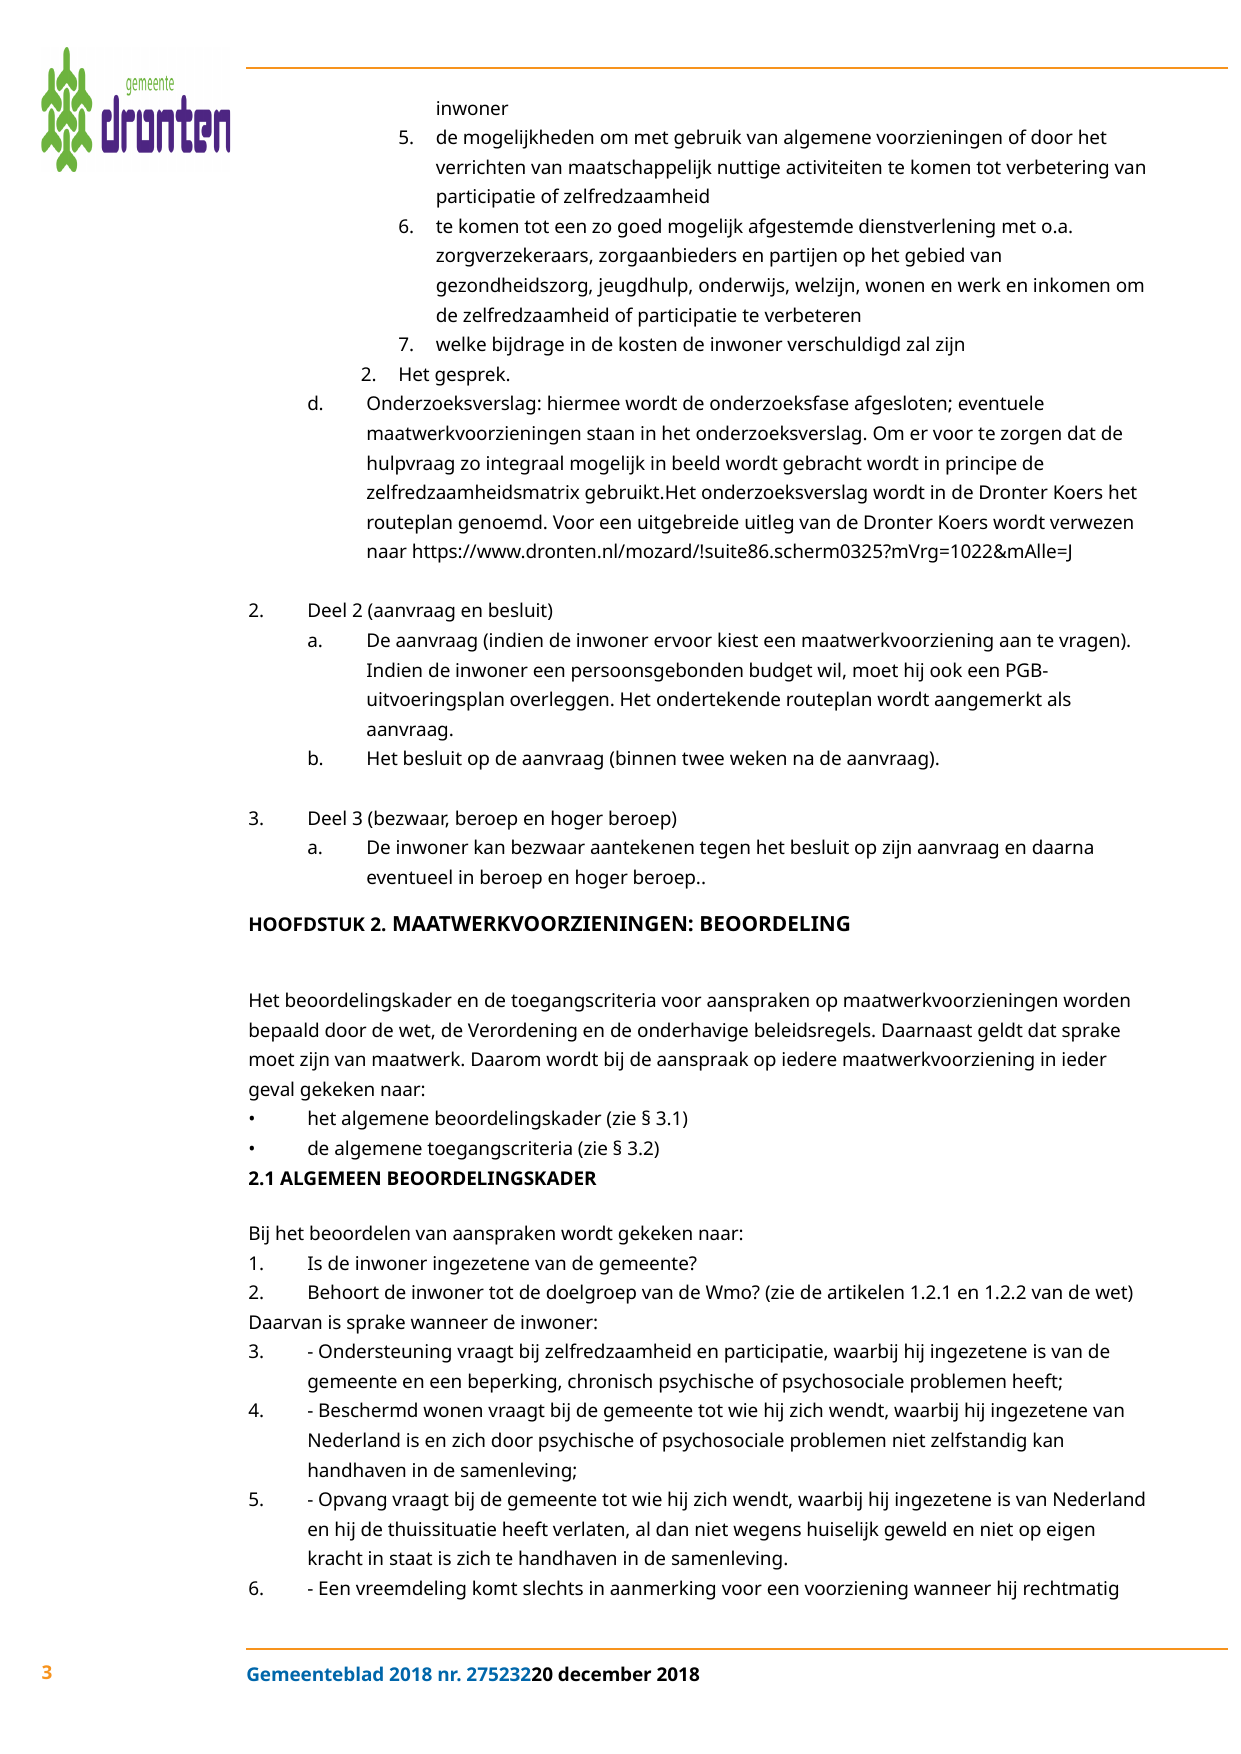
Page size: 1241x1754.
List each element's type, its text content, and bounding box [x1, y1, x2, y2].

list het algemene beoordelingskader (zie § 3.1) [248, 1106, 1152, 1131]
list - Beschermd wonen vraagt bij de gemeente tot wie hij zich wendt, waarbij hij ingezetene van Nederland is en zich door psychische of psychosociale problemen niet zelfstandig kan handhaven in de samenleving; [248, 1398, 1152, 1482]
list Het besluit op de aanvraag (binnen twee weken na de aanvraag). [307, 746, 1152, 771]
list de algemene toegangscriteria (zie § 3.2) [248, 1135, 1152, 1161]
list Onderzoeksverslag: hiermee wordt de onderzoeksfase afgesloten; eventuele maatwerkvoorzieningen staan in het onderzoeksverslag. Om er voor te zorgen dat de hulpvraag zo integraal mogelijk in beeld wordt gebracht wordt in principe de zelfredzaamheidsmatrix gebruikt.Het onderzoeksverslag wordt in de Dronter Koers het routeplan genoemd. Voor een uitgebreide uitleg van de Dronter Koers wordt verwezen naar https://www.dronten.nl/mozard/!suite86.scherm0325?mVrg=1022&mAlle=J [307, 391, 1152, 564]
list Behoort de inwoner tot de doelgroep van de Wmo? (zie de artikelen 1.2.1 en 1.2.2 van de wet) [248, 1279, 1152, 1305]
text 2.1 ALGEMEEN BEOORDELINGSKADER [248, 1165, 1152, 1191]
list inwoner [398, 95, 1152, 121]
list - Ondersteuning vraagt bij zelfredzaamheid en participatie, waarbij hij ingezetene is van de gemeente en een beperking, chronisch psychische of psychosociale problemen heeft; [248, 1338, 1152, 1394]
text Daarvan is sprake wanneer de inwoner: [248, 1309, 1152, 1334]
list Het gesprek. [361, 361, 1152, 387]
list welke bijdrage in de kosten de inwoner verschuldigd zal zijn [398, 331, 1152, 357]
list - Opvang vraagt bij de gemeente tot wie hij zich wendt, waarbij hij ingezetene is van Nederland en hij de thuissituatie heeft verlaten, al dan niet wegens huiselijk geweld en niet op eigen kracht in staat is zich te handhaven in de samenleving. [248, 1486, 1152, 1571]
text HOOFDSTUK 2. MAATWERKVOORZIENINGEN: BEOORDELING [248, 909, 1152, 938]
list de mogelijkheden om met gebruik van algemene voorzieningen of door het verrichten van maatschappelijk nuttige activiteiten te komen tot verbetering van participatie of zelfredzaamheid [398, 124, 1152, 209]
text Bij het beoordelen van aanspraken wordt gekeken naar: [248, 1220, 1152, 1246]
list Deel 3 (bezwaar, beroep en hoger beroep) [248, 805, 1152, 831]
picture [41, 47, 231, 172]
text Het beoordelingskader en de toegangscriteria voor aanspraken op maatwerkvoorzieningen worden bepaald door de wet, de Verordening en de onderhavige beleidsregels. Daarnaast geldt dat sprake moet zijn van maatwerk. Daarom wordt bij de aanspraak op iedere maatwerkvoorziening in ieder geval gekeken naar: [248, 987, 1152, 1102]
list Deel 2 (aanvraag en besluit) [248, 598, 1152, 623]
list - Een vreemdeling komt slechts in aanmerking voor een voorziening wanneer hij rechtmatig [248, 1575, 1152, 1601]
list te komen tot een zo goed mogelijk afgestemde dienstverlening met o.a. zorgverzekeraars, zorgaanbieders en partijen op het gebied van gezondheidszorg, jeugdhulp, onderwijs, welzijn, wonen en werk en inkomen om de zelfredzaamheid of participatie te verbeteren [398, 213, 1152, 328]
list De aanvraag (indien de inwoner ervoor kiest een maatwerkvoorziening aan te vragen). Indien de inwoner een persoonsgebonden budget wil, moet hij ook een PGB-uitvoeringsplan overleggen. Het ondertekende routeplan wordt aangemerkt als aanvraag. [307, 627, 1152, 742]
list De inwoner kan bezwaar aantekenen tegen het besluit op zijn aanvraag en daarna eventueel in beroep en hoger beroep.. [307, 834, 1152, 890]
list Is de inwoner ingezetene van de gemeente? [248, 1250, 1152, 1275]
